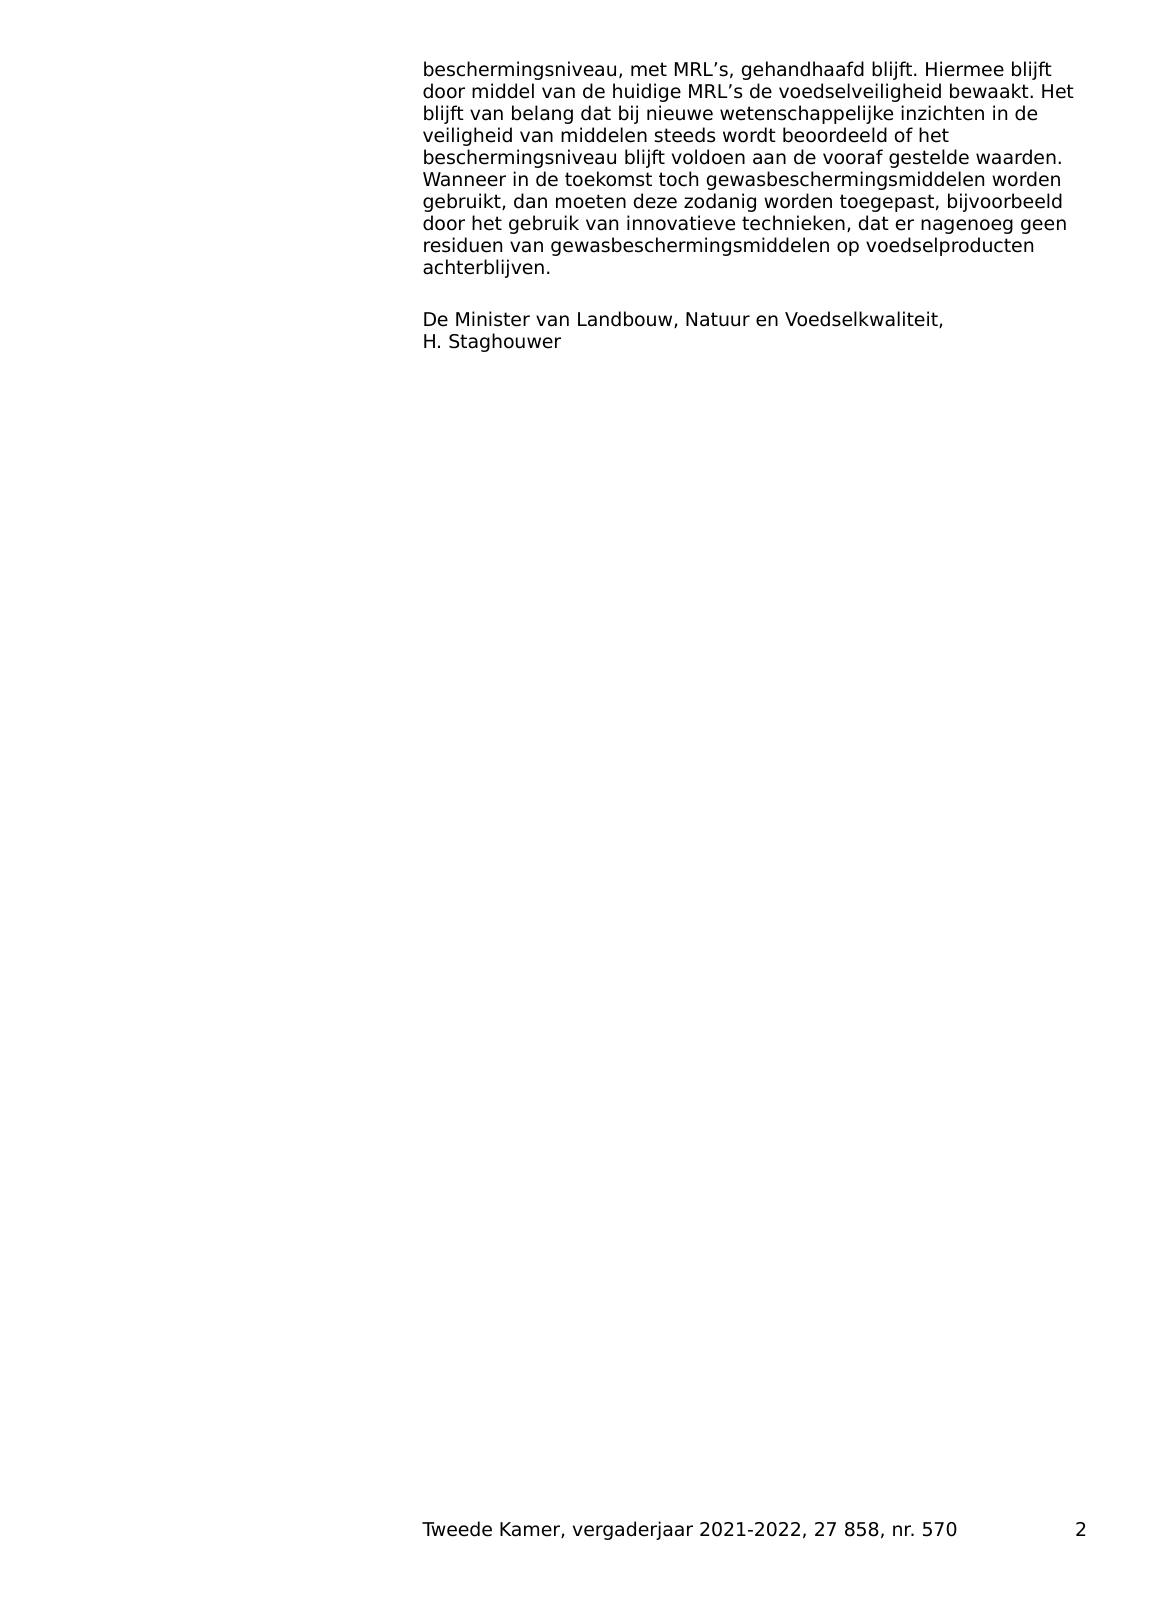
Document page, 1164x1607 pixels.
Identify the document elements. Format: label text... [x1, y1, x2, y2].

text De Minister van Landbouw, Natuur en Voedselkwaliteit, H. Staghouwer [422, 309, 1087, 353]
text beschermingsniveau, met MRL’s, gehandhaafd blijft. Hiermee blijft door middel van de huidige MRL’s de voedselveiligheid bewaakt. Het blijft van belang dat bij nieuwe wetenschappelijke inzichten in de veiligheid van middelen steeds wordt beoordeeld of het beschermingsniveau blijft voldoen aan de vooraf gestelde waarden. Wanneer in de toekomst toch gewasbeschermingsmiddelen worden gebruikt, dan moeten deze zodanig worden toegepast, bijvoorbeeld door het gebruik van innovatieve technieken, dat er nagenoeg geen residuen van gewasbeschermingsmiddelen op voedselproducten achterblijven. [422, 59, 1087, 279]
